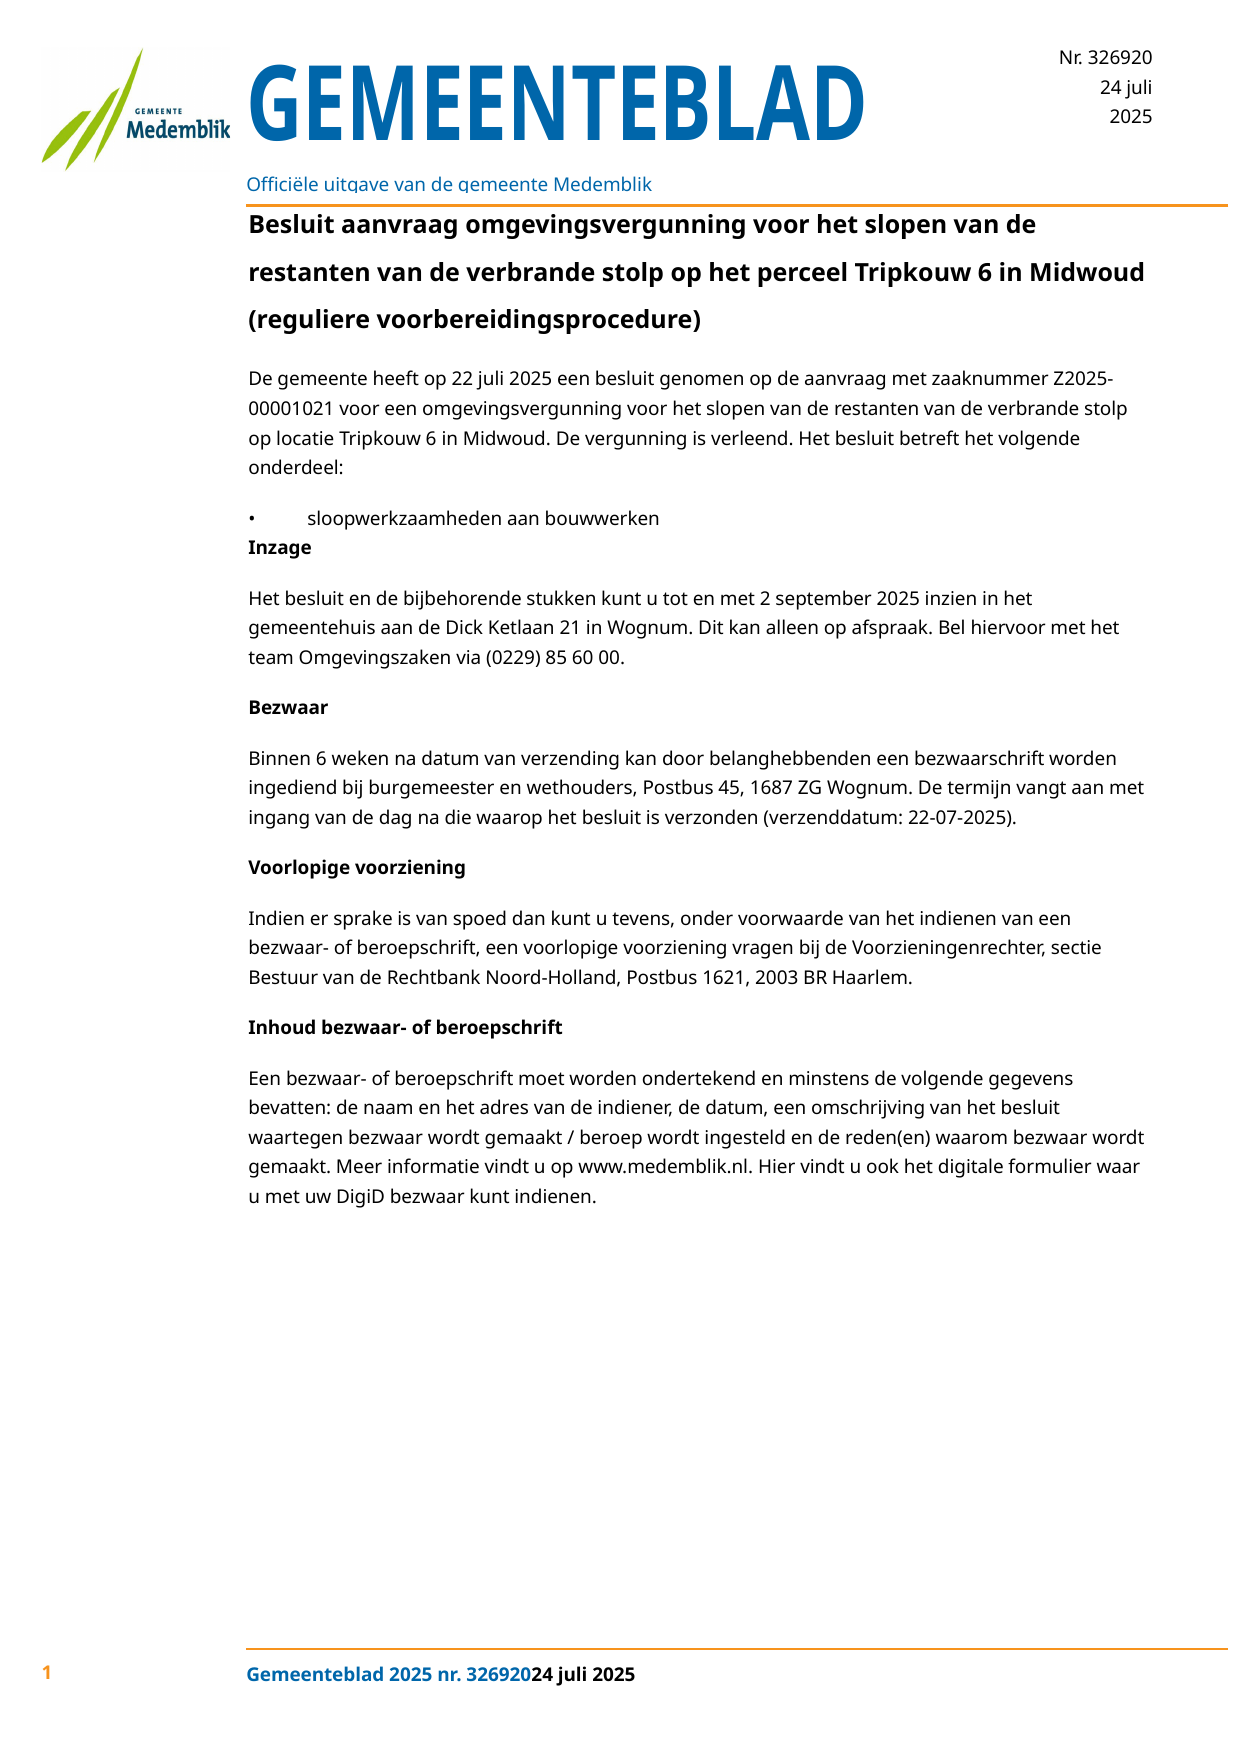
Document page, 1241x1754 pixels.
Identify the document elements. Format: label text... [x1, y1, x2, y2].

text Binnen 6 weken na datum van verzending kan door belanghebbenden een bezwaarschrift worden ingediend bij burgemeester en wethouders, Postbus 45, 1687 ZG Wognum. De termijn vangt aan met ingang van de dag na die waarop het besluit is verzonden (verzenddatum: 22-07-2025). [248, 745, 1152, 829]
text Indien er sprake is van spoed dan kunt u tevens, onder voorwaarde van het indienen van een bezwaar- of beroepschrift, een voorlopige voorziening vragen bij de Voorzieningenrechter, sectie Bestuur van de Rechtbank Noord-Holland, Postbus 1621, 2003 BR Haarlem. [248, 905, 1152, 989]
list sloopwerkzaamheden aan bouwwerken [248, 505, 1152, 530]
text Een bezwaar- of beroepschrift moet worden ondertekend en minstens de volgende gegevens bevatten: de naam en het adres van de indiener, de datum, een omschrijving van het besluit waartegen bezwaar wordt gemaakt / beroep wordt ingesteld en de reden(en) waarom bezwaar wordt gemaakt. Meer informatie vindt u op www.medemblik.nl. Hier vindt u ook het digitale formulier waar u met uw DigiD bezwaar kunt indienen. [248, 1065, 1152, 1209]
text Besluit aanvraag omgevingsvergunning voor het slopen van de restanten van de verbrande stolp op het perceel Tripkouw 6 in Midwoud (reguliere voorbereidingsprocedure) [248, 207, 1152, 336]
text Inhoud bezwaar- of beroepschrift [248, 1014, 1152, 1040]
picture [41, 47, 231, 172]
text De gemeente heeft op 22 juli 2025 een besluit genomen op de aanvraag met zaaknummer Z2025-00001021 voor een omgevingsvergunning voor het slopen van de restanten van de verbrande stolp op locatie Tripkouw 6 in Midwoud. De vergunning is verleend. Het besluit betreft het volgende onderdeel: [248, 366, 1152, 480]
text Voorlopige voorziening [248, 854, 1152, 880]
text Bezwaar [248, 694, 1152, 720]
text Inzage [248, 534, 1152, 560]
text Het besluit en de bijbehorende stukken kunt u tot en met 2 september 2025 inzien in het gemeentehuis aan de Dick Ketlaan 21 in Wognum. Dit kan alleen op afspraak. Bel hiervoor met het team Omgevingszaken via (0229) 85 60 00. [248, 585, 1152, 669]
